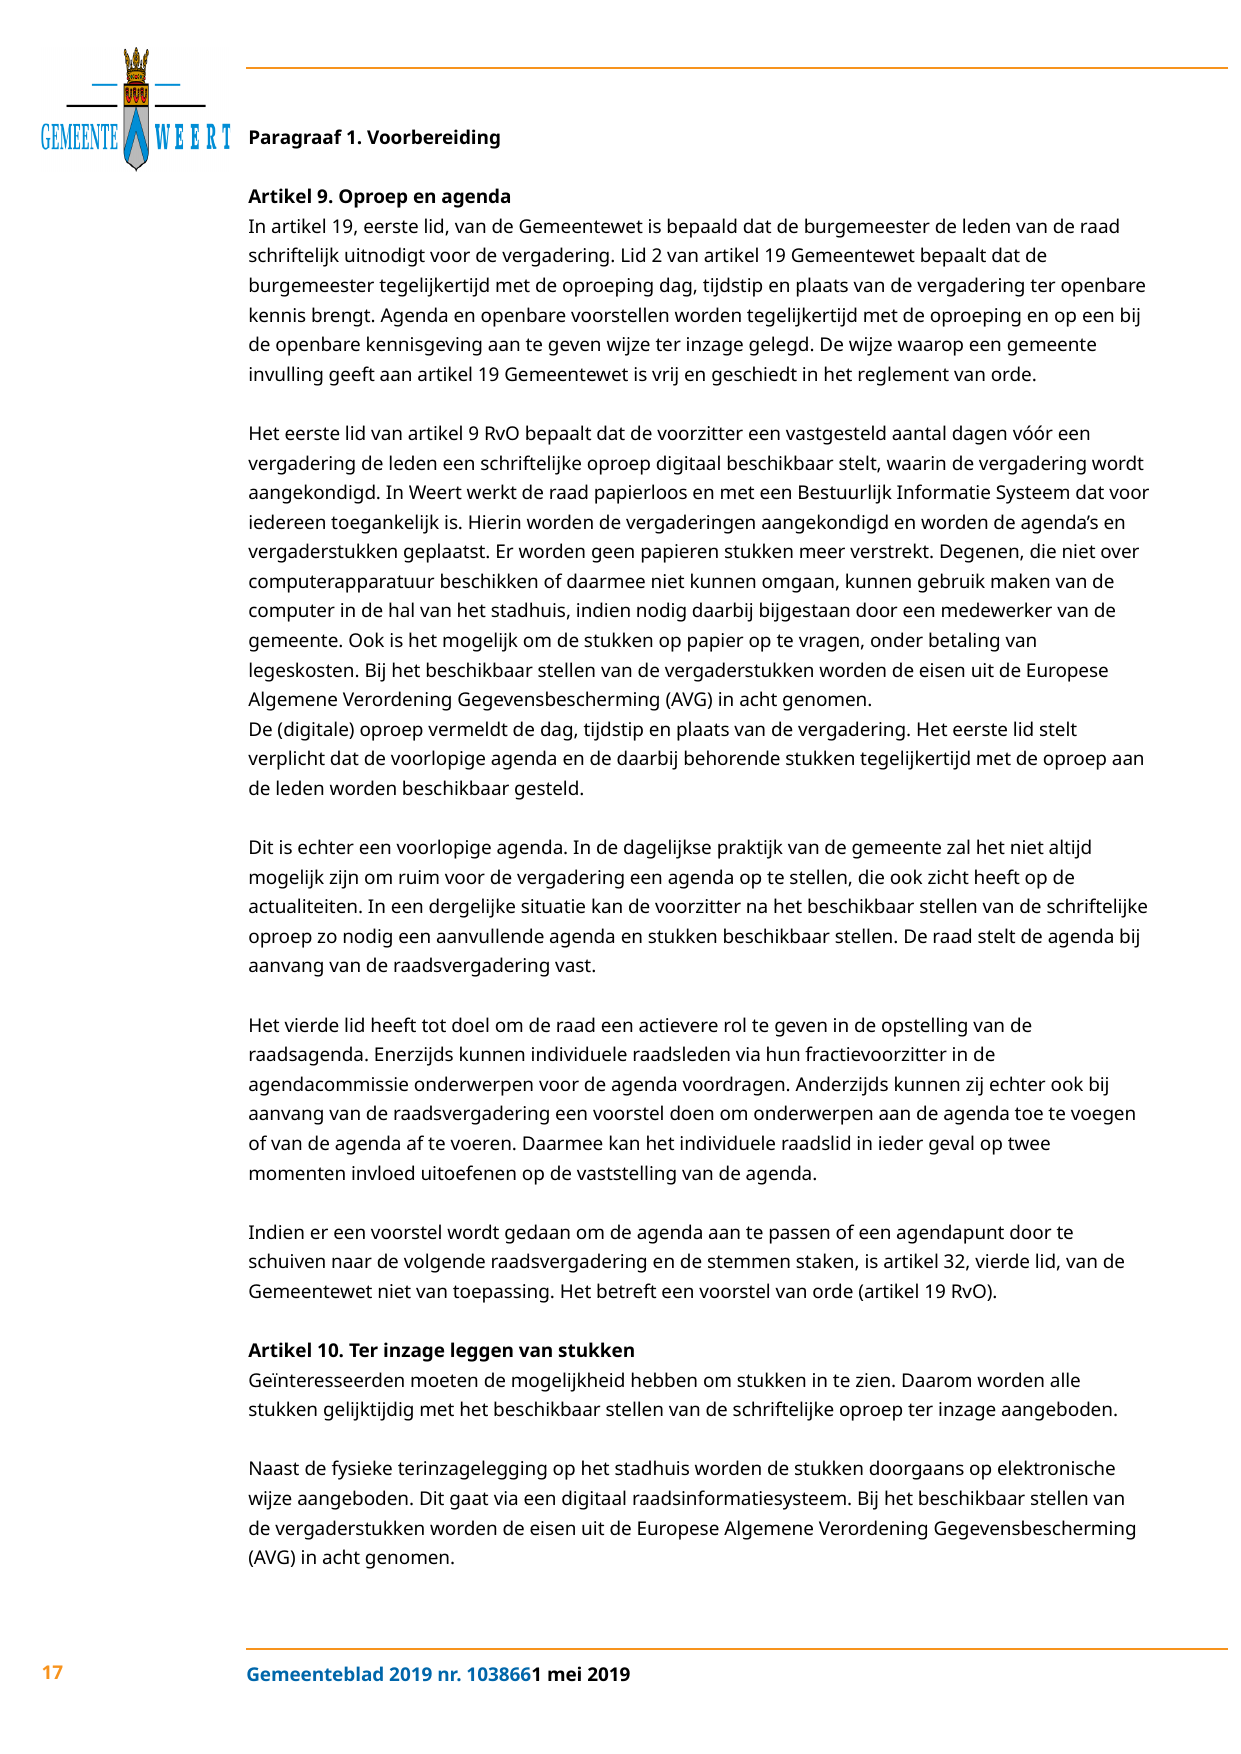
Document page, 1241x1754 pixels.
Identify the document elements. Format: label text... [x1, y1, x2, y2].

text Het eerste lid van artikel 9 RvO bepaalt dat de voorzitter een vastgesteld aantal dagen vóór een vergadering de leden een schriftelijke oproep digitaal beschikbaar stelt, waarin de vergadering wordt aangekondigd. In Weert werkt de raad papierloos en met een Bestuurlijk Informatie Systeem dat voor iedereen toegankelijk is. Hierin worden de vergaderingen aangekondigd en worden de agenda’s en vergaderstukken geplaatst. Er worden geen papieren stukken meer verstrekt. Degenen, die niet over computerapparatuur beschikken of daarmee niet kunnen omgaan, kunnen gebruik maken van de computer in de hal van het stadhuis, indien nodig daarbij bijgestaan door een medewerker van de gemeente. Ook is het mogelijk om de stukken op papier op te vragen, onder betaling van legeskosten. Bij het beschikbaar stellen van de vergaderstukken worden de eisen uit de Europese Algemene Verordening Gegevensbescherming (AVG) in acht genomen. [248, 420, 1152, 712]
text In artikel 19, eerste lid, van de Gemeentewet is bepaald dat de burgemeester de leden van de raad schriftelijk uitnodigt voor de vergadering. Lid 2 van artikel 19 Gemeentewet bepaalt dat de burgemeester tegelijkertijd met de oproeping dag, tijdstip en plaats van de vergadering ter openbare kennis brengt. Agenda en openbare voorstellen worden tegelijkertijd met de oproeping en op een bij de openbare kennisgeving aan te geven wijze ter inzage gelegd. De wijze waarop een gemeente invulling geeft aan artikel 19 Gemeentewet is vrij en geschiedt in het reglement van orde. [248, 213, 1152, 387]
text De (digitale) oproep vermeldt de dag, tijdstip en plaats van de vergadering. Het eerste lid stelt verplicht dat de voorlopige agenda en de daarbij behorende stukken tegelijkertijd met de oproep aan de leden worden beschikbaar gesteld. [248, 716, 1152, 801]
text Naast de fysieke terinzagelegging op het stadhuis worden de stukken doorgaans op elektronische wijze aangeboden. Dit gaat via een digitaal raadsinformatiesysteem. Bij het beschikbaar stellen van de vergaderstukken worden de eisen uit de Europese Algemene Verordening Gegevensbescherming (AVG) in acht genomen. [248, 1456, 1152, 1570]
text Paragraaf 1. Voorbereiding [248, 124, 1152, 150]
text Artikel 10. Ter inzage leggen van stukken [248, 1337, 1152, 1363]
text Artikel 9. Oproep en agenda [248, 183, 1152, 209]
text Geïnteresseerden moeten de mogelijkheid hebben om stukken in te zien. Daarom worden alle stukken gelijktijdig met het beschikbaar stellen van de schriftelijke oproep ter inzage aangeboden. [248, 1367, 1152, 1422]
picture [41, 47, 231, 172]
text Dit is echter een voorlopige agenda. In de dagelijkse praktijk van de gemeente zal het niet altijd mogelijk zijn om ruim voor de vergadering een agenda op te stellen, die ook zicht heeft op de actualiteiten. In een dergelijke situatie kan de voorzitter na het beschikbaar stellen van de schriftelijke oproep zo nodig een aanvullende agenda en stukken beschikbaar stellen. De raad stelt de agenda bij aanvang van de raadsvergadering vast. [248, 834, 1152, 978]
text Het vierde lid heeft tot doel om de raad een actievere rol te geven in de opstelling van de raadsagenda. Enerzijds kunnen individuele raadsleden via hun fractievoorzitter in de agendacommissie onderwerpen voor de agenda voordragen. Anderzijds kunnen zij echter ook bij aanvang van de raadsvergadering een voorstel doen om onderwerpen aan de agenda toe te voegen of van de agenda af te voeren. Daarmee kan het individuele raadslid in ieder geval op twee momenten invloed uitoefenen op de vaststelling van de agenda. [248, 1012, 1152, 1186]
text Indien er een voorstel wordt gedaan om de agenda aan te passen of een agendapunt door te schuiven naar de volgende raadsvergadering en de stemmen staken, is artikel 32, vierde lid, van de Gemeentewet niet van toepassing. Het betreft een voorstel van orde (artikel 19 RvO). [248, 1219, 1152, 1304]
